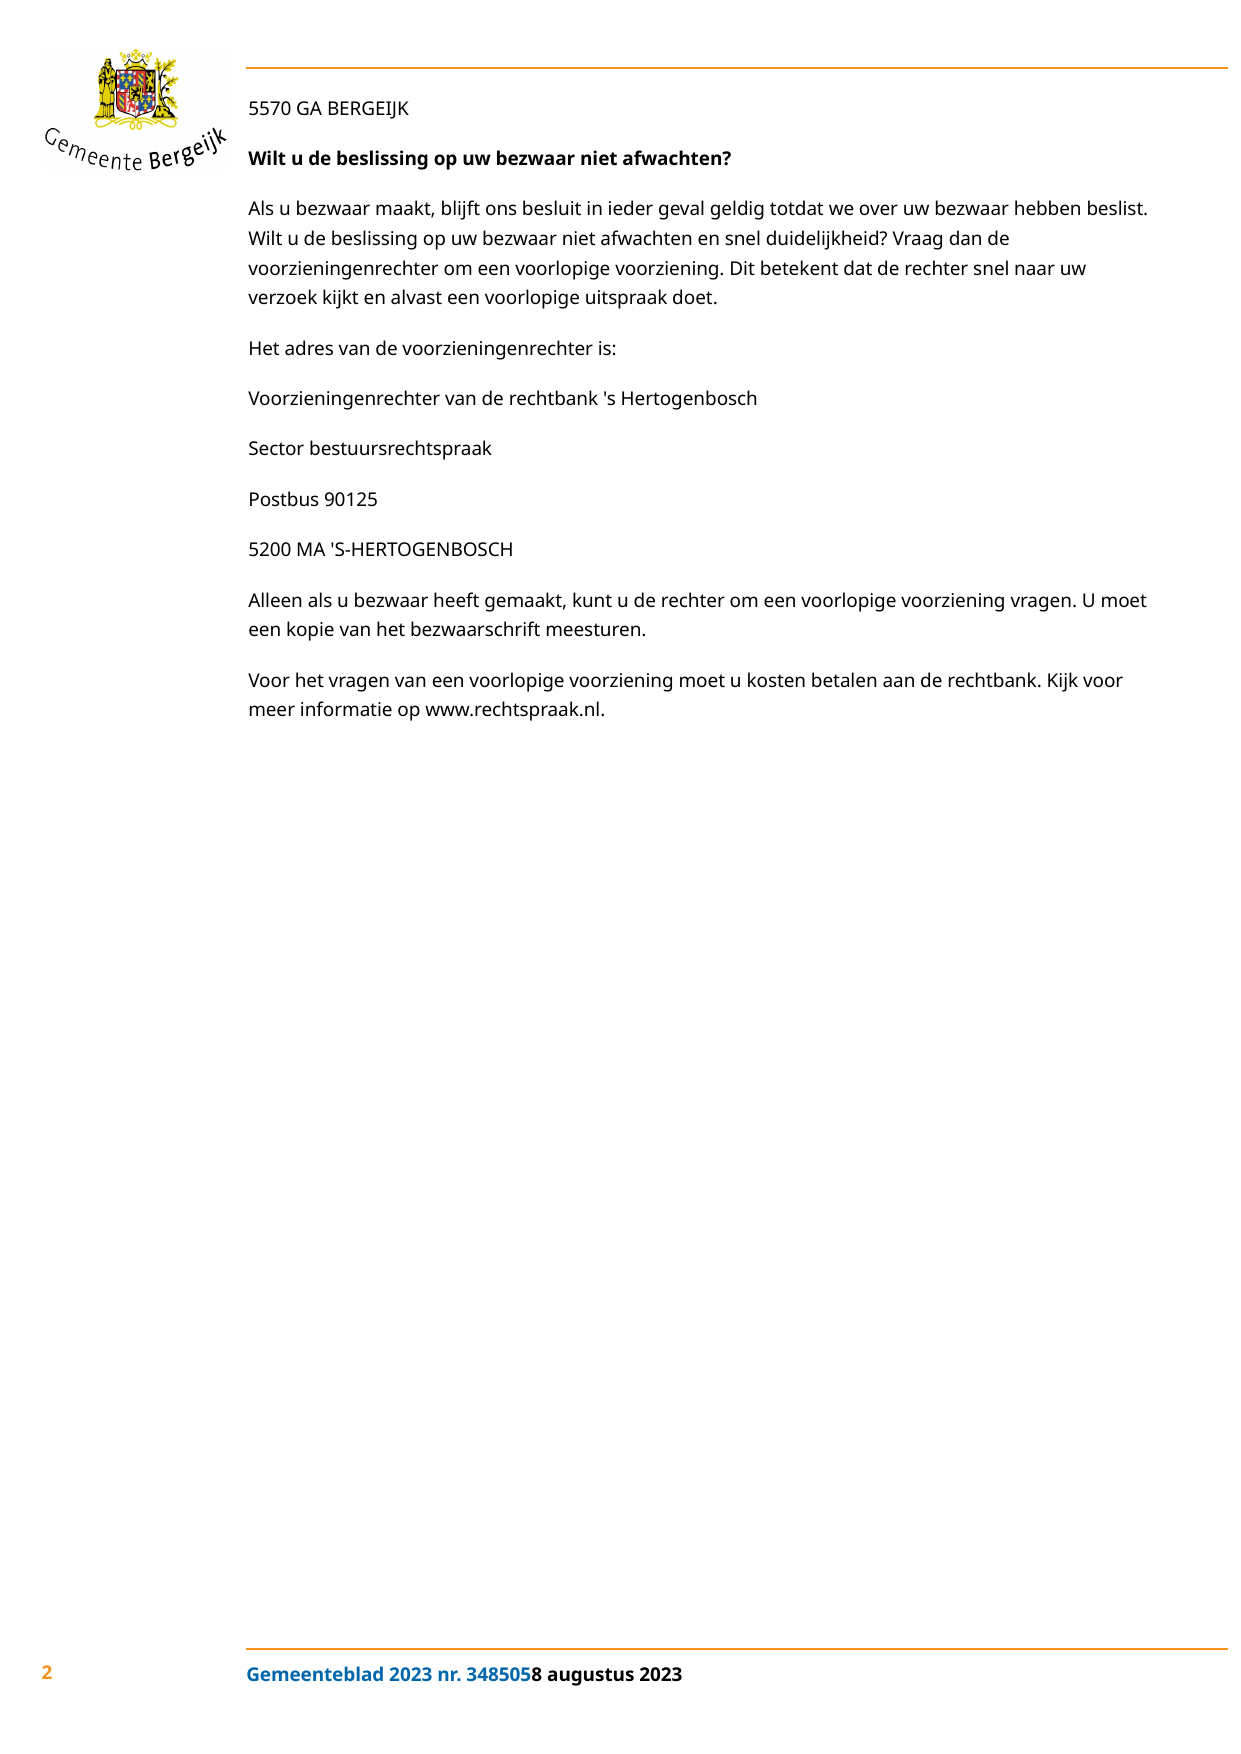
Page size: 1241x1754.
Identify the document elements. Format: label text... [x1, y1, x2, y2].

text Wilt u de beslissing op uw bezwaar niet afwachten? [248, 145, 1152, 171]
text 5570 GA BERGEIJK [248, 95, 1152, 121]
text Het adres van de voorzieningenrechter is: [248, 335, 1152, 361]
text Alleen als u bezwaar heeft gemaakt, kunt u de rechter om een voorlopige voorziening vragen. U moet een kopie van het bezwaarschrift meesturen. [248, 587, 1152, 642]
text Postbus 90125 [248, 486, 1152, 512]
text Voorzieningenrechter van de rechtbank 's Hertogenbosch [248, 385, 1152, 411]
picture [41, 47, 231, 172]
text Voor het vragen van een voorlopige voorziening moet u kosten betalen aan de rechtbank. Kijk voor meer informatie op www.rechtspraak.nl. [248, 667, 1152, 722]
text 5200 MA 'S-HERTOGENBOSCH [248, 536, 1152, 562]
text Als u bezwaar maakt, blijft ons besluit in ieder geval geldig totdat we over uw bezwaar hebben beslist. Wilt u de beslissing op uw bezwaar niet afwachten en snel duidelijkheid? Vraag dan de voorzieningenrechter om een voorlopige voorziening. Dit betekent dat de rechter snel naar uw verzoek kijkt en alvast een voorlopige uitspraak doet. [248, 196, 1152, 310]
text Sector bestuursrechtspraak [248, 436, 1152, 461]
